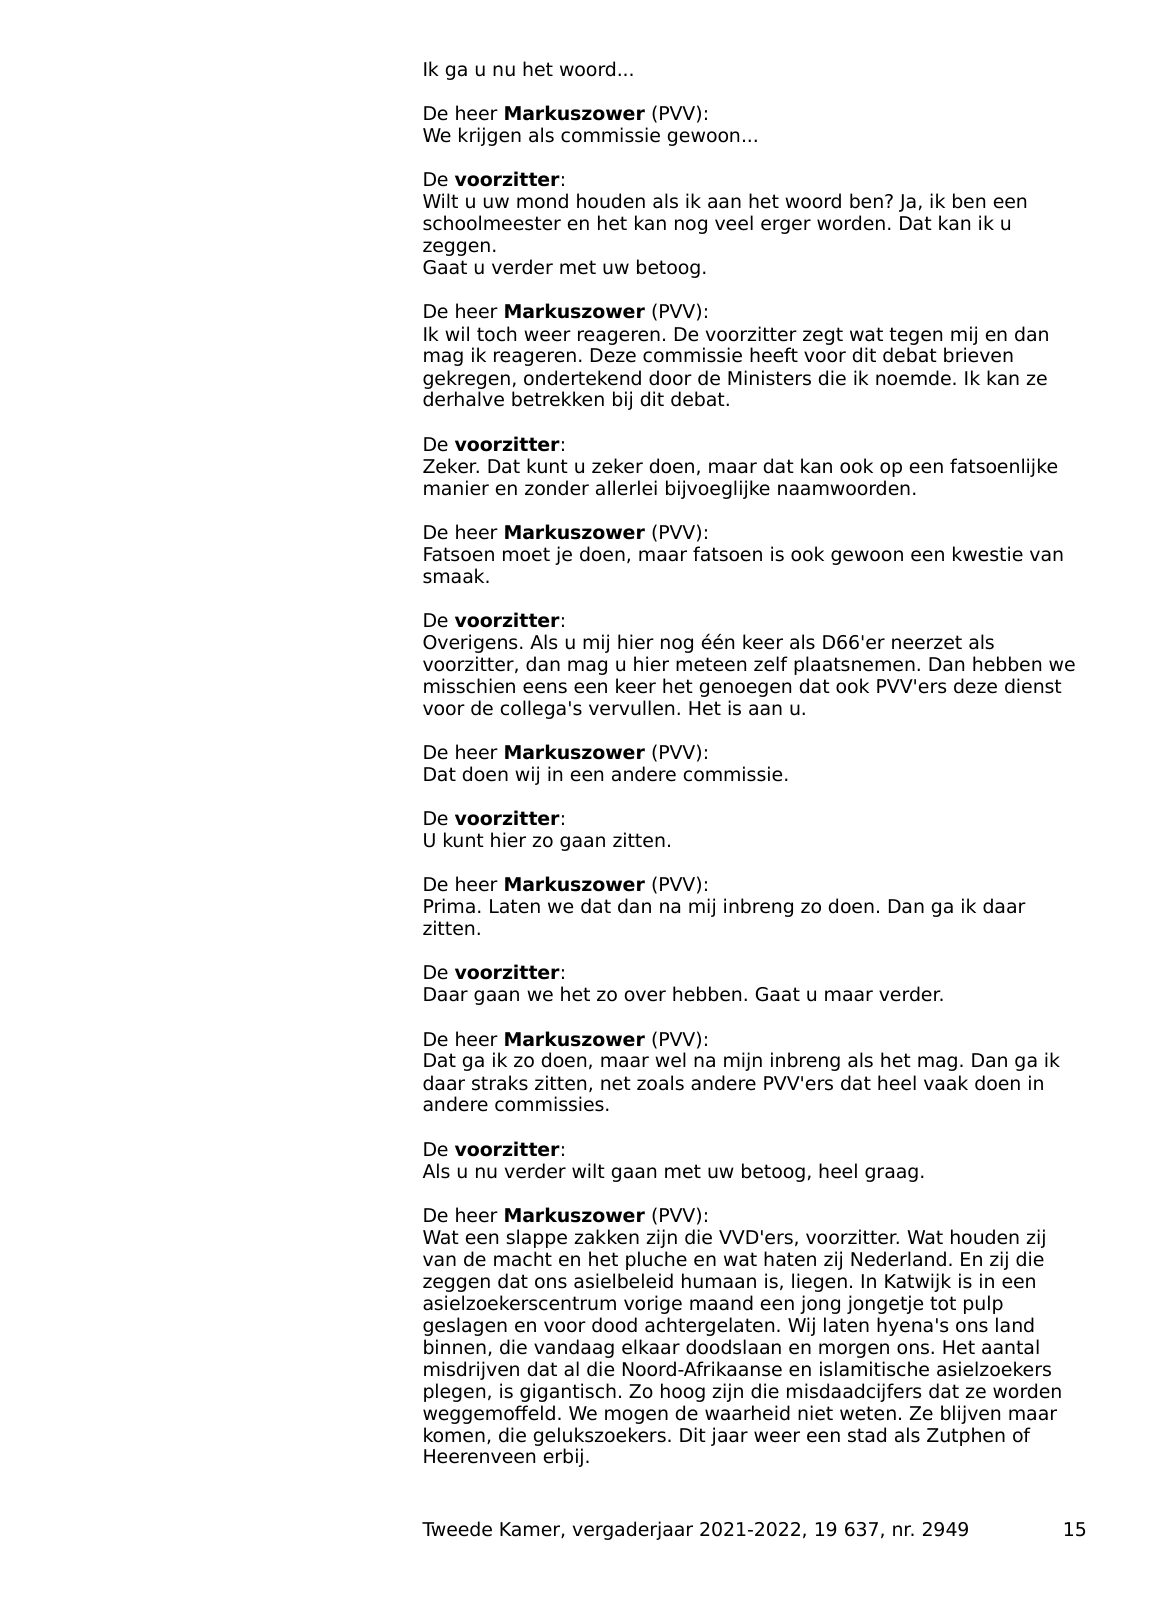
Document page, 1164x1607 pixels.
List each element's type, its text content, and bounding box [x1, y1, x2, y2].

text De voorzitter: [422, 962, 1087, 984]
text We krijgen als commissie gewoon... [422, 125, 1087, 147]
text Fatsoen moet je doen, maar fatsoen is ook gewoon een kwestie van smaak. [422, 544, 1087, 588]
text Wat een slappe zakken zijn die VVD'ers, voorzitter. Wat houden zij van de macht en het pluche en wat haten zij Nederland. En zij die zeggen dat ons asielbeleid humaan is, liegen. In Katwijk is in een asielzoekerscentrum vorige maand een jong jongetje tot pulp geslagen en voor dood achtergelaten. Wij laten hyena's ons land binnen, die vandaag elkaar doodslaan en morgen ons. Het aantal misdrijven dat al die Noord-Afrikaanse en islamitische asielzoekers plegen, is gigantisch. Zo hoog zijn die misdaadcijfers dat ze worden weggemoffeld. We mogen de waarheid niet weten. Ze blijven maar komen, die gelukszoekers. Dit jaar weer een stad als Zutphen of Heerenveen erbij. [422, 1227, 1087, 1468]
text De heer Markuszower (PVV): [422, 103, 1087, 125]
text Overigens. Als u mij hier nog één keer als D66'er neerzet als voorzitter, dan mag u hier meteen zelf plaatsnemen. Dan hebben we misschien eens een keer het genoegen dat ook PVV'ers deze dienst voor de collega's vervullen. Het is aan u. [422, 632, 1087, 720]
text De voorzitter: [422, 808, 1087, 830]
text Prima. Laten we dat dan na mij inbreng zo doen. Dan ga ik daar zitten. [422, 896, 1087, 940]
text De heer Markuszower (PVV): [422, 1028, 1087, 1050]
text Gaat u verder met uw betoog. [422, 257, 1087, 279]
text Dat doen wij in een andere commissie. [422, 764, 1087, 786]
text De heer Markuszower (PVV): [422, 874, 1087, 896]
text De voorzitter: [422, 169, 1087, 191]
text De heer Markuszower (PVV): [422, 742, 1087, 764]
text Zeker. Dat kunt u zeker doen, maar dat kan ook op een fatsoenlijke manier en zonder allerlei bijvoeglijke naamwoorden. [422, 456, 1087, 499]
text Wilt u uw mond houden als ik aan het woord ben? Ja, ik ben een schoolmeester en het kan nog veel erger worden. Dat kan ik u zeggen. [422, 191, 1087, 257]
text Ik ga u nu het woord... [422, 59, 1087, 81]
text De voorzitter: [422, 433, 1087, 456]
text Dat ga ik zo doen, maar wel na mijn inbreng als het mag. Dan ga ik daar straks zitten, net zoals andere PVV'ers dat heel vaak doen in andere commissies. [422, 1050, 1087, 1116]
text Daar gaan we het zo over hebben. Gaat u maar verder. [422, 984, 1087, 1006]
text De voorzitter: [422, 1138, 1087, 1161]
text U kunt hier zo gaan zitten. [422, 830, 1087, 852]
text De voorzitter: [422, 610, 1087, 632]
text De heer Markuszower (PVV): [422, 1205, 1087, 1227]
text Ik wil toch weer reageren. De voorzitter zegt wat tegen mij en dan mag ik reageren. Deze commissie heeft voor dit debat brieven gekregen, ondertekend door de Ministers die ik noemde. Ik kan ze derhalve betrekken bij dit debat. [422, 323, 1087, 411]
text De heer Markuszower (PVV): [422, 301, 1087, 323]
text Als u nu verder wilt gaan met uw betoog, heel graag. [422, 1161, 1087, 1182]
text De heer Markuszower (PVV): [422, 522, 1087, 544]
